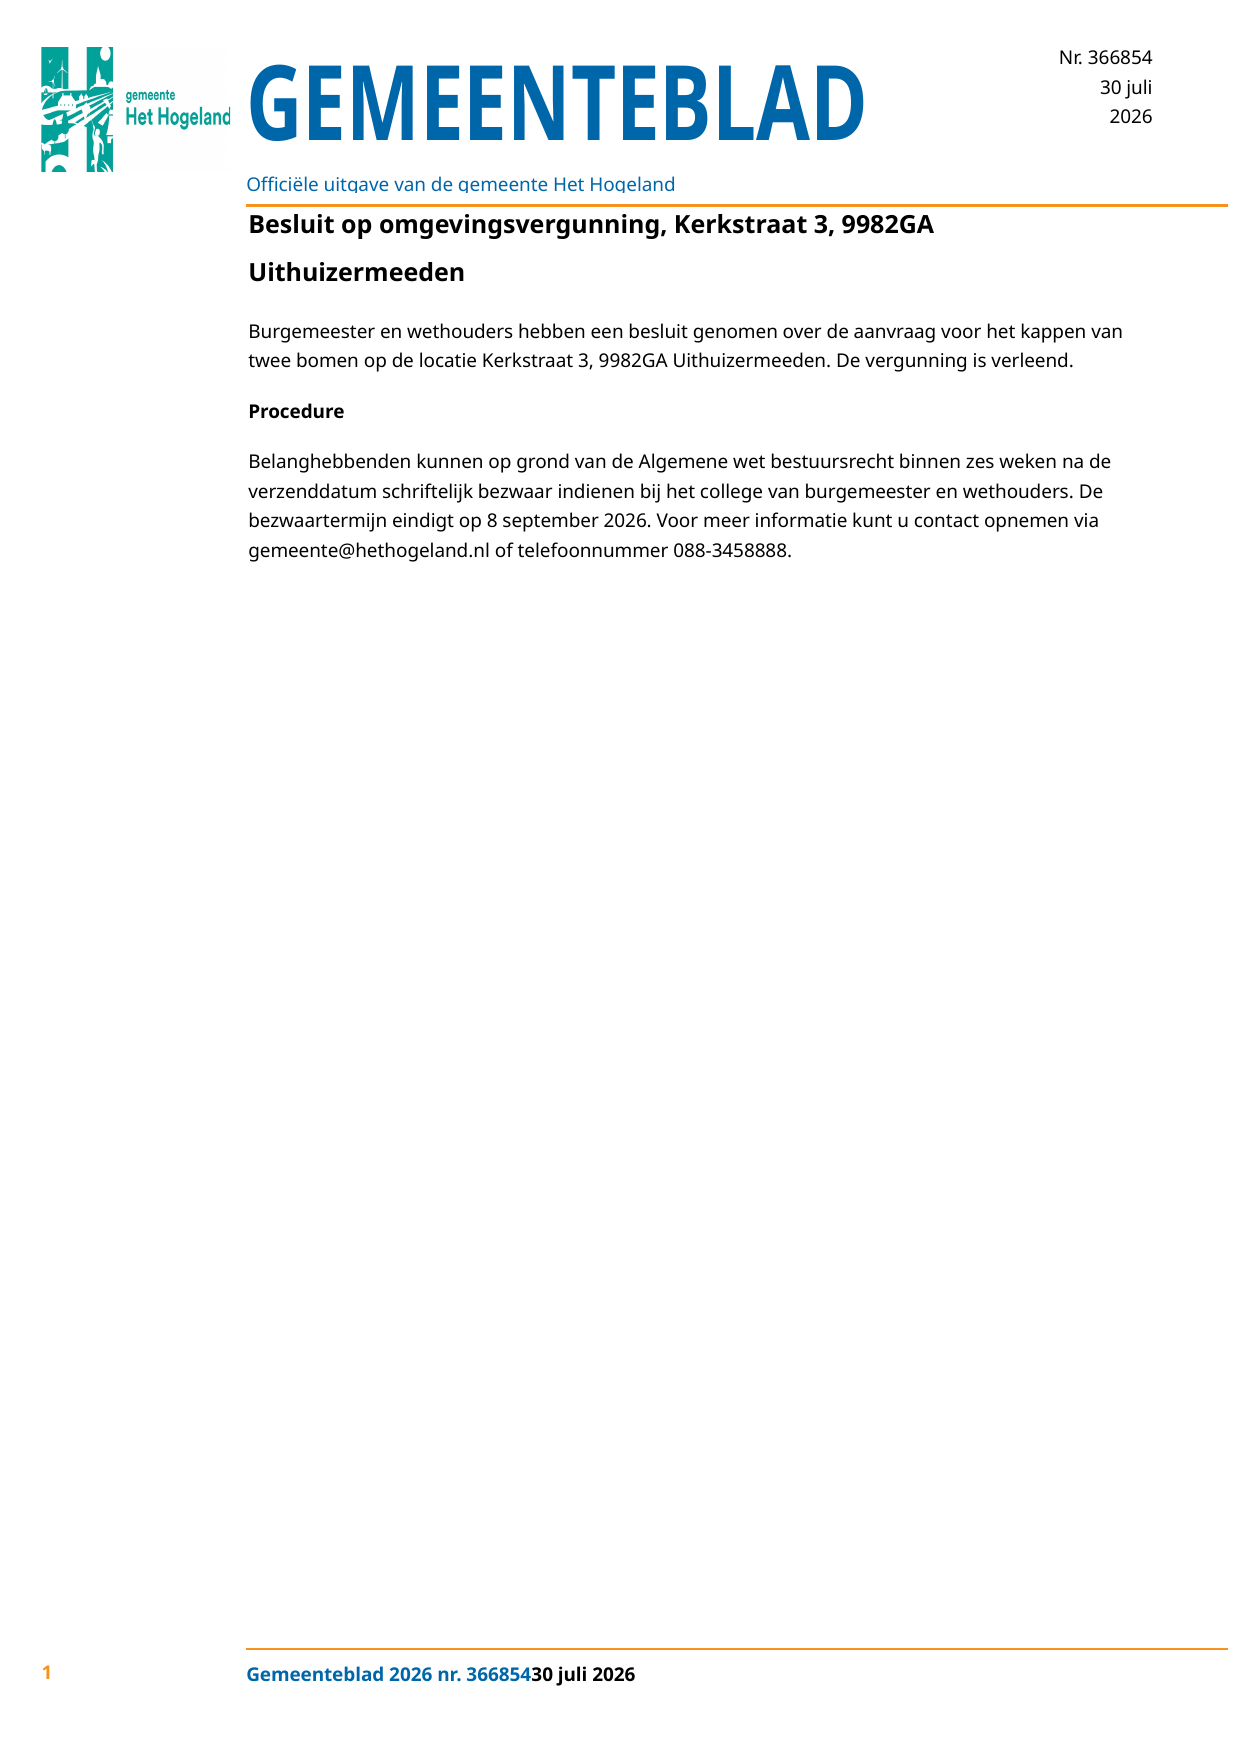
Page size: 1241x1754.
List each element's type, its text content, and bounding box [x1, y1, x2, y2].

text Belanghebbenden kunnen op grond van de Algemene wet bestuursrecht binnen zes weken na de verzenddatum schriftelijk bezwaar indienen bij het college van burgemeester en wethouders. De bezwaartermijn eindigt op 8 september 2026. Voor meer informatie kunt u contact opnemen via gemeente@hethogeland.nl of telefoonnummer 088-3458888. [248, 448, 1152, 563]
text Procedure [248, 398, 1152, 424]
picture [41, 47, 231, 172]
text Burgemeester en wethouders hebben een besluit genomen over de aanvraag voor het kappen van twee bomen op de locatie Kerkstraat 3, 9982GA Uithuizermeeden. De vergunning is verleend. [248, 318, 1152, 373]
text Besluit op omgevingsvergunning, Kerkstraat 3, 9982GA Uithuizermeeden [248, 207, 1152, 288]
